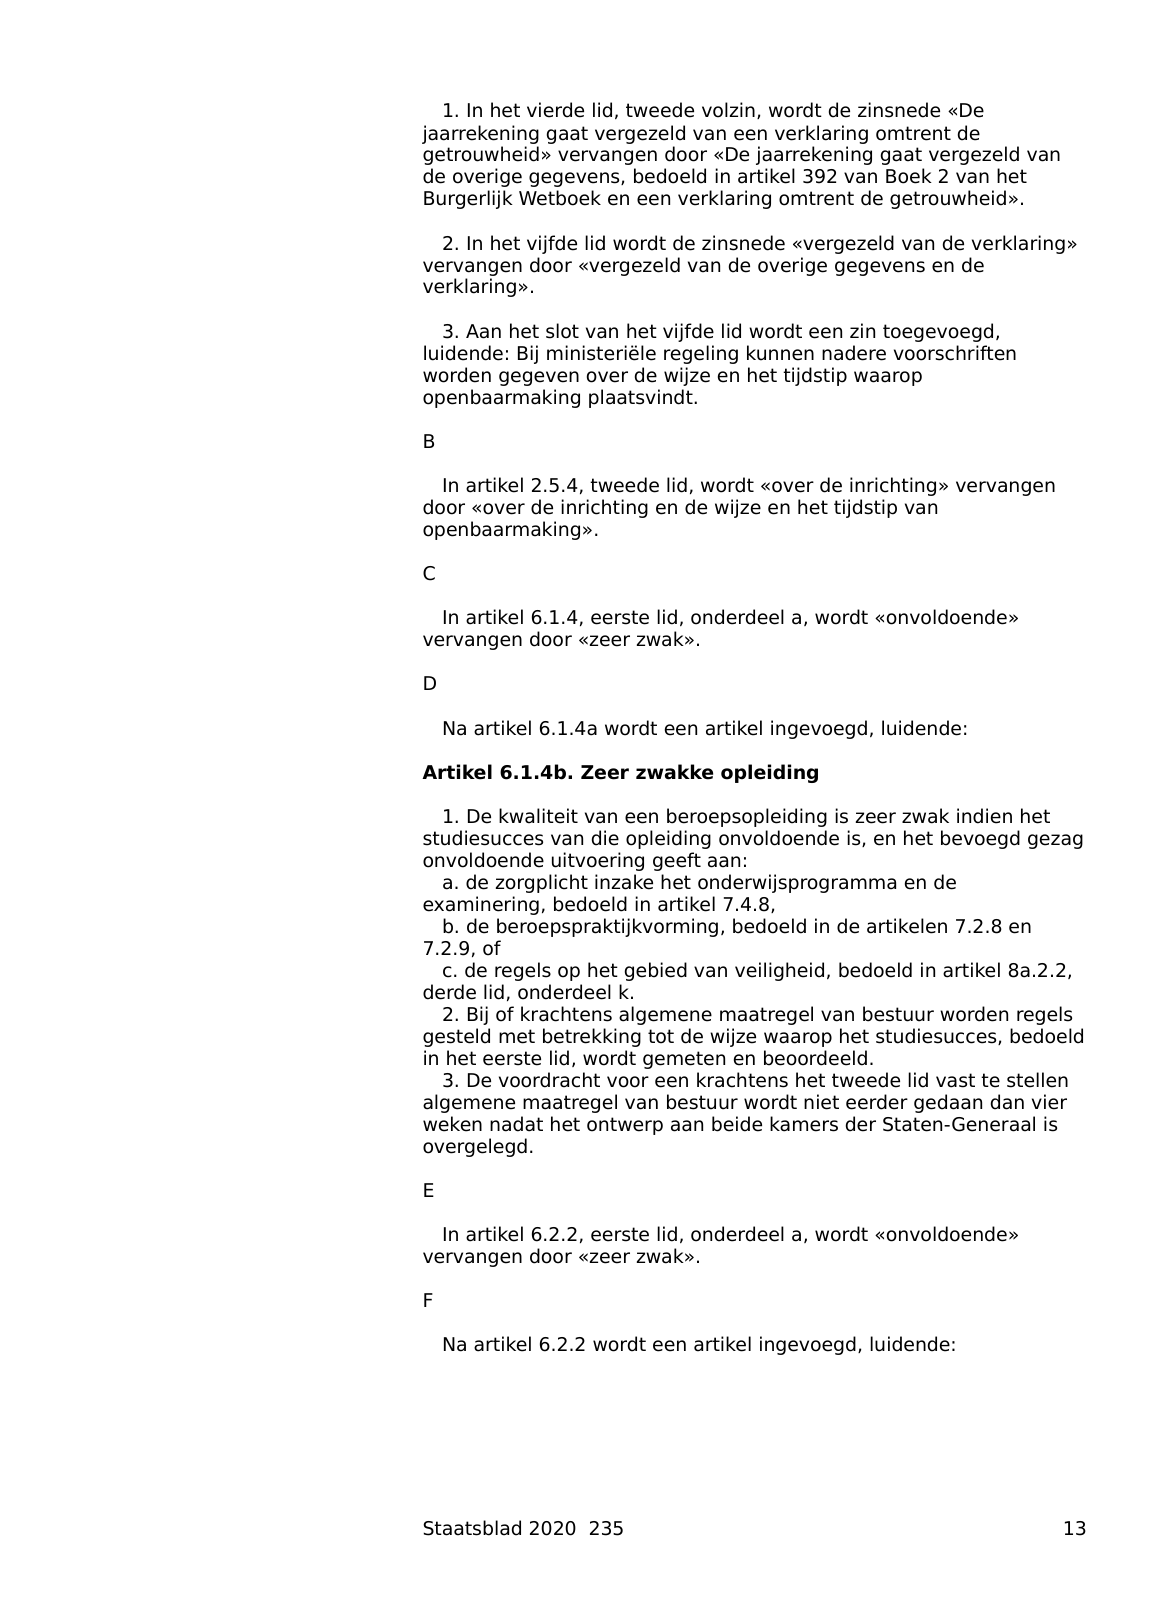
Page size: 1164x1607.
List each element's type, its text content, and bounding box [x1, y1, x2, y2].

text 2. Bij of krachtens algemene maatregel van bestuur worden regels gesteld met betrekking tot de wijze waarop het studiesucces, bedoeld in het eerste lid, wordt gemeten en beoordeeld. [422, 1004, 1087, 1069]
text C [422, 563, 1087, 585]
text In artikel 2.5.4, tweede lid, wordt «over de inrichting» vervangen door «over de inrichting en de wijze en het tijdstip van openbaarmaking». [422, 475, 1087, 541]
text F [422, 1290, 1087, 1312]
text 2. In het vijfde lid wordt de zinsnede «vergezeld van de verklaring» vervangen door «vergezeld van de overige gegevens en de verklaring». [422, 232, 1087, 298]
text 1. In het vierde lid, tweede volzin, wordt de zinsnede «De jaarrekening gaat vergezeld van een verklaring omtrent de getrouwheid» vervangen door «De jaarrekening gaat vergezeld van de overige gegevens, bedoeld in artikel 392 van Boek 2 van het Burgerlijk Wetboek en een verklaring omtrent de getrouwheid». [422, 100, 1087, 210]
text Na artikel 6.2.2 wordt een artikel ingevoegd, luidende: [422, 1334, 1087, 1356]
text Na artikel 6.1.4a wordt een artikel ingevoegd, luidende: [422, 717, 1087, 739]
text B [422, 431, 1087, 453]
text 3. De voordracht voor een krachtens het tweede lid vast te stellen algemene maatregel van bestuur wordt niet eerder gedaan dan vier weken nadat het ontwerp aan beide kamers der Staten-Generaal is overgelegd. [422, 1069, 1087, 1157]
text E [422, 1180, 1087, 1202]
text In artikel 6.1.4, eerste lid, onderdeel a, wordt «onvoldoende» vervangen door «zeer zwak». [422, 607, 1087, 651]
text D [422, 673, 1087, 695]
text a. de zorgplicht inzake het onderwijsprogramma en de examinering, bedoeld in artikel 7.4.8, [422, 872, 1087, 916]
text In artikel 6.2.2, eerste lid, onderdeel a, wordt «onvoldoende» vervangen door «zeer zwak». [422, 1224, 1087, 1268]
text c. de regels op het gebied van veiligheid, bedoeld in artikel 8a.2.2, derde lid, onderdeel k. [422, 960, 1087, 1004]
text 3. Aan het slot van het vijfde lid wordt een zin toegevoegd, luidende: Bij ministeriële regeling kunnen nadere voorschriften worden gegeven over de wijze en het tijdstip waarop openbaarmaking plaatsvindt. [422, 321, 1087, 408]
subtitle Artikel 6.1.4b. Zeer zwakke opleiding [422, 762, 1087, 784]
text 1. De kwaliteit van een beroepsopleiding is zeer zwak indien het studiesucces van die opleiding onvoldoende is, en het bevoegd gezag onvoldoende uitvoering geeft aan: [422, 806, 1087, 872]
text b. de beroepspraktijkvorming, bedoeld in de artikelen 7.2.8 en 7.2.9, of [422, 916, 1087, 960]
